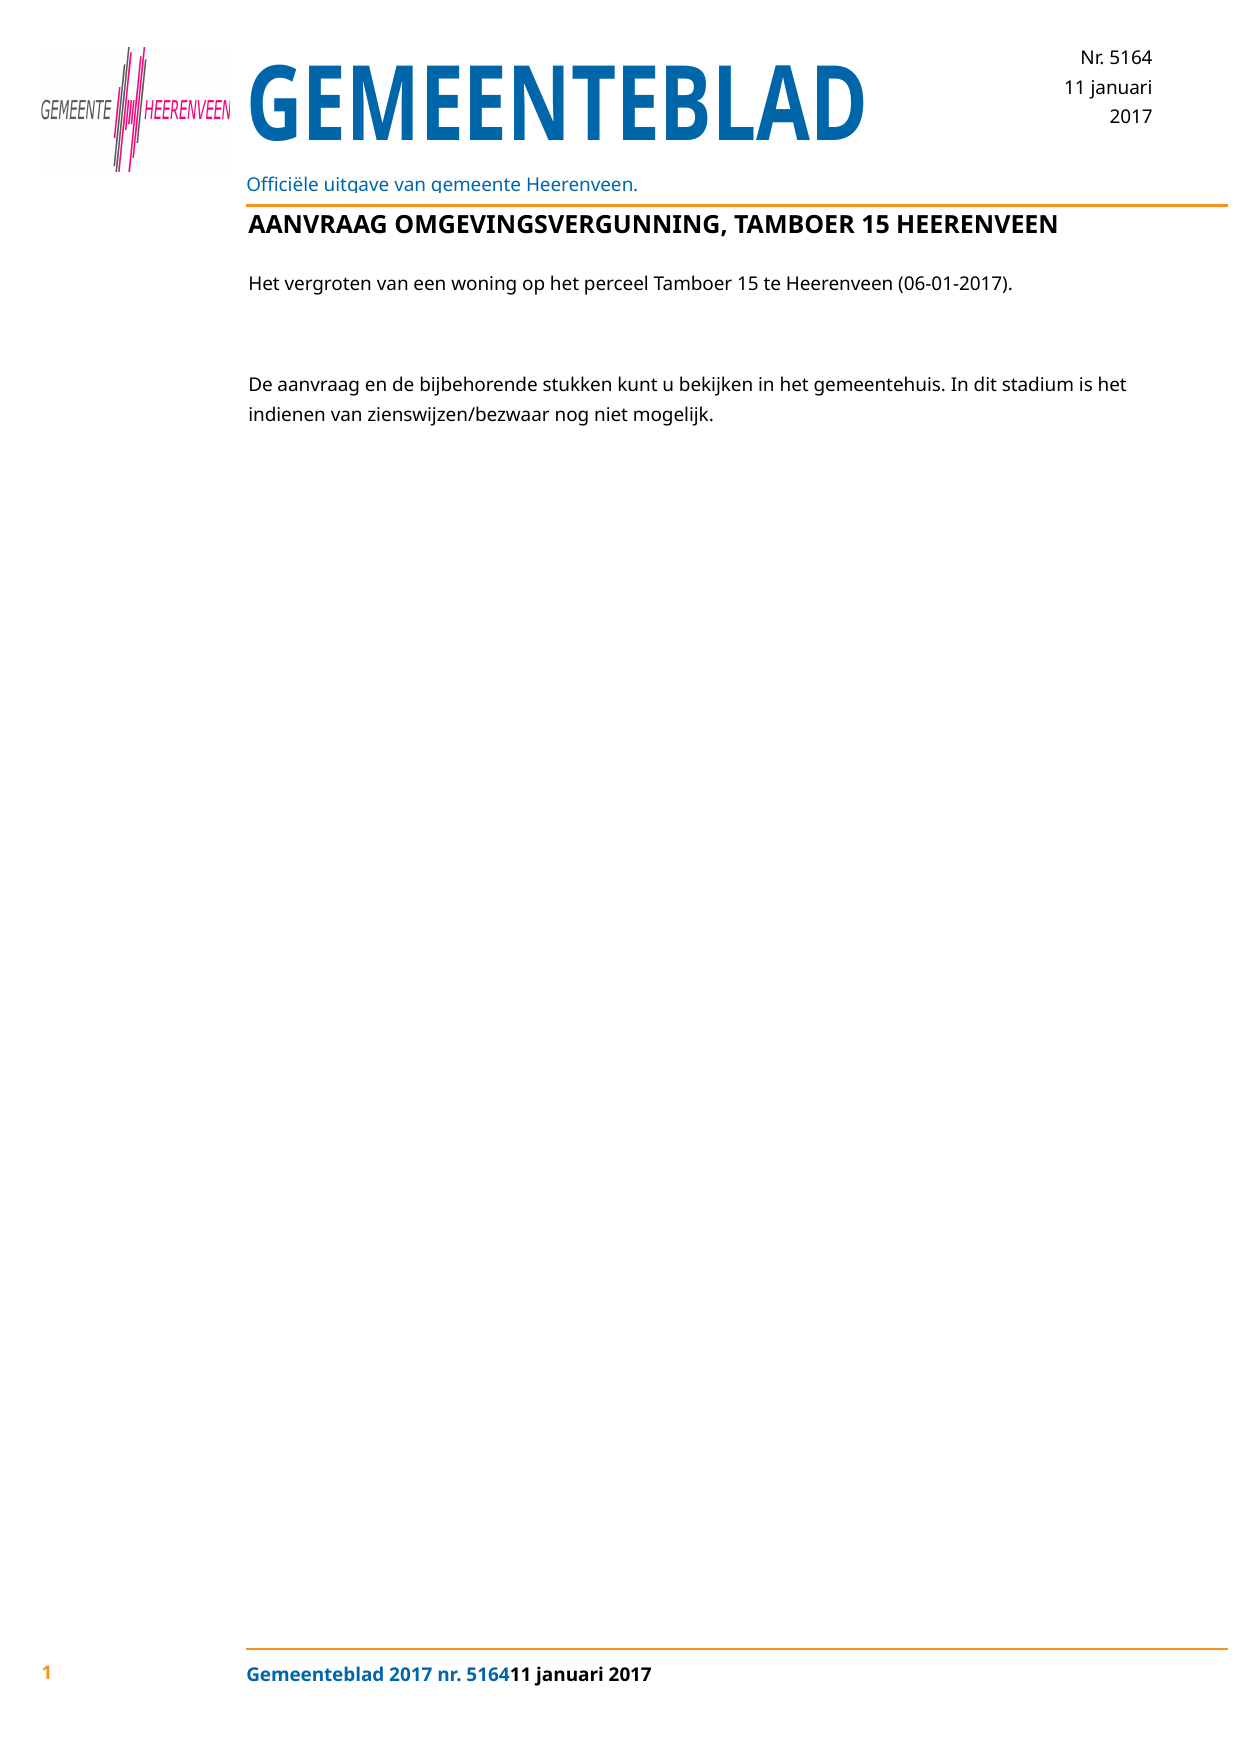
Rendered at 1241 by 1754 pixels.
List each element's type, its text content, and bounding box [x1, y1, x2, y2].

picture [41, 47, 231, 172]
text Het vergroten van een woning op het perceel Tamboer 15 te Heerenveen (06-01-2017). [248, 270, 1152, 296]
text De aanvraag en de bijbehorende stukken kunt u bekijken in het gemeentehuis. In dit stadium is het indienen van zienswijzen/bezwaar nog niet mogelijk. [248, 371, 1152, 426]
text AANVRAAG OMGEVINGSVERGUNNING, TAMBOER 15 HEERENVEEN [248, 207, 1152, 241]
